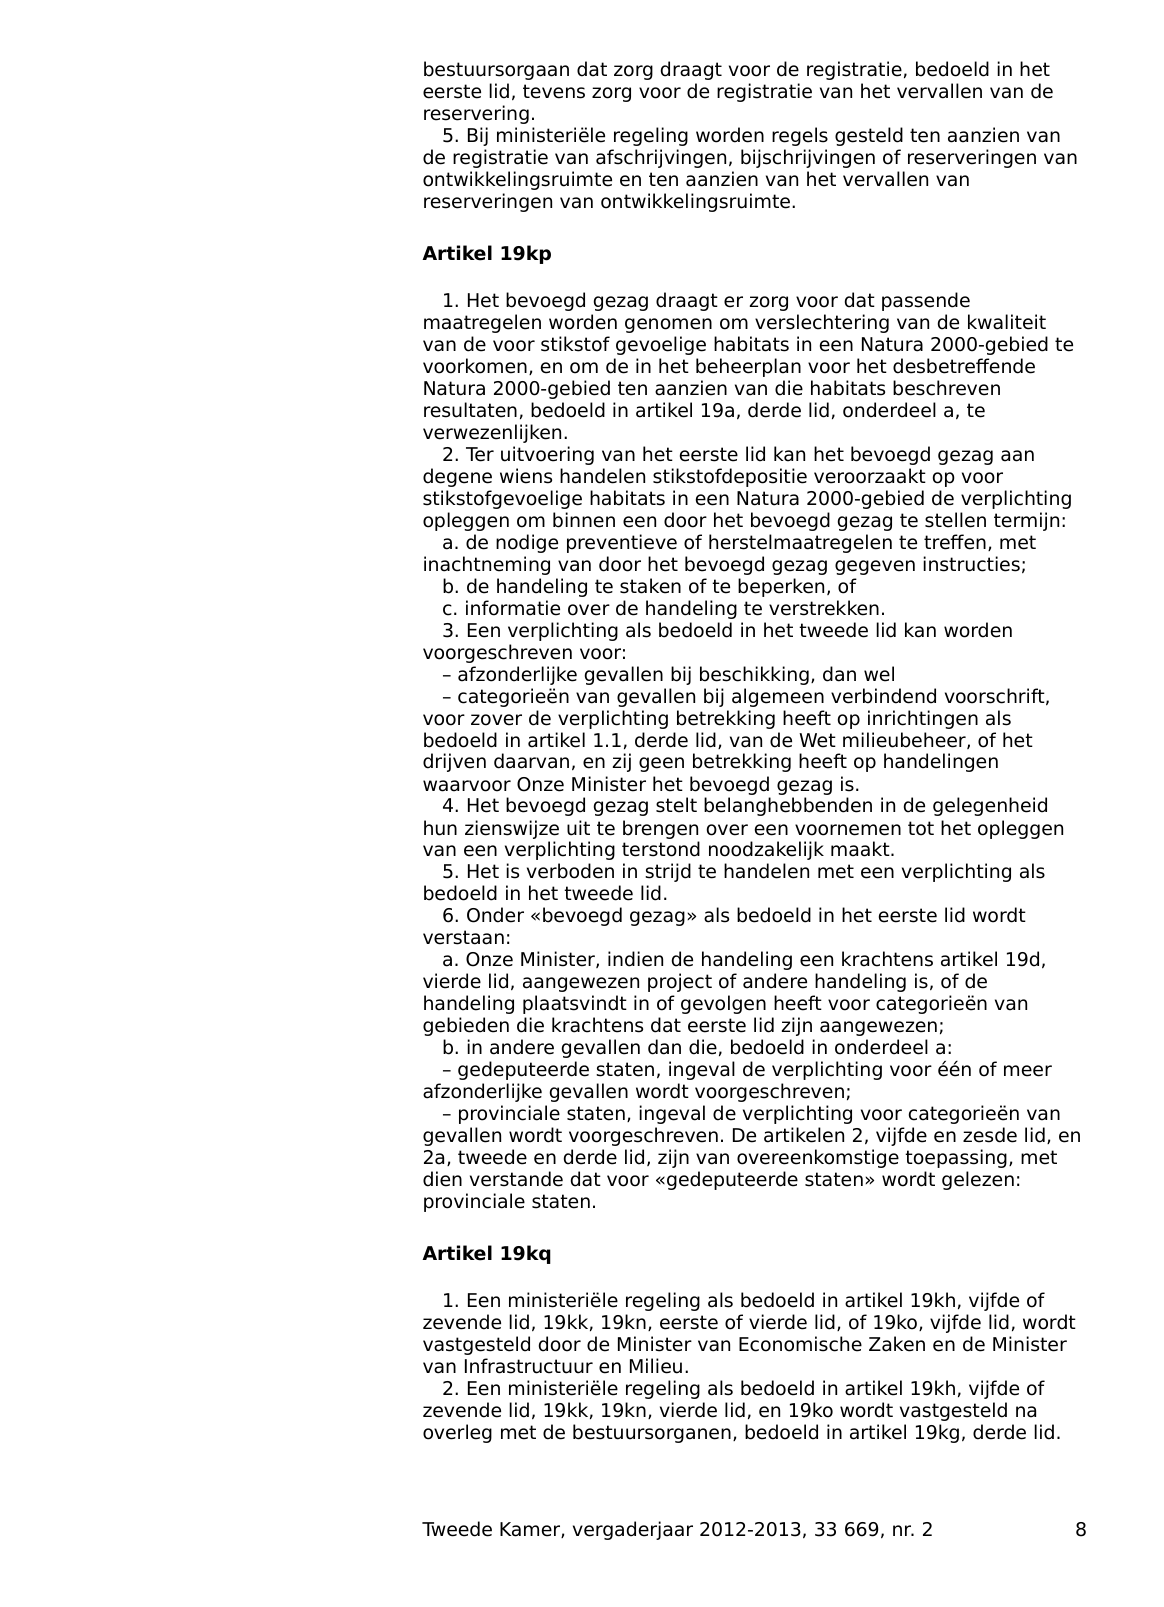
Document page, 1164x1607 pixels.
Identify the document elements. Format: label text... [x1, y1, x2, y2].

text 2. Een ministeriële regeling als bedoeld in artikel 19kh, vijfde of zevende lid, 19kk, 19kn, vierde lid, en 19ko wordt vastgesteld na overleg met de bestuursorganen, bedoeld in artikel 19kg, derde lid. [422, 1378, 1087, 1444]
text a. Onze Minister, indien de handeling een krachtens artikel 19d, vierde lid, aangewezen project of andere handeling is, of de handeling plaatsvindt in of gevolgen heeft voor categorieën van gebieden die krachtens dat eerste lid zijn aangewezen; [422, 949, 1087, 1037]
text a. de nodige preventieve of herstelmaatregelen te treffen, met inachtneming van door het bevoegd gezag gegeven instructies; [422, 532, 1087, 576]
text – gedeputeerde staten, ingeval de verplichting voor één of meer afzonderlijke gevallen wordt voorgeschreven; [422, 1059, 1087, 1103]
text 6. Onder «bevoegd gezag» als bedoeld in het eerste lid wordt verstaan: [422, 905, 1087, 949]
text 1. Een ministeriële regeling als bedoeld in artikel 19kh, vijfde of zevende lid, 19kk, 19kn, eerste of vierde lid, of 19ko, vijfde lid, wordt vastgesteld door de Minister van Economische Zaken en de Minister van Infrastructuur en Milieu. [422, 1290, 1087, 1378]
subtitle Artikel 19kq [422, 1243, 1087, 1265]
text – afzonderlijke gevallen bij beschikking, dan wel [422, 663, 1087, 686]
text 5. Het is verboden in strijd te handelen met een verplichting als bedoeld in het tweede lid. [422, 861, 1087, 905]
text bestuursorgaan dat zorg draagt voor de registratie, bedoeld in het eerste lid, tevens zorg voor de registratie van het vervallen van de reservering. [422, 59, 1087, 125]
text – categorieën van gevallen bij algemeen verbindend voorschrift, voor zover de verplichting betrekking heeft op inrichtingen als bedoeld in artikel 1.1, derde lid, van de Wet milieubeheer, of het drijven daarvan, en zij geen betrekking heeft op handelingen waarvoor Onze Minister het bevoegd gezag is. [422, 686, 1087, 795]
text b. in andere gevallen dan die, bedoeld in onderdeel a: [422, 1037, 1087, 1059]
text 4. Het bevoegd gezag stelt belanghebbenden in de gelegenheid hun zienswijze uit te brengen over een voornemen tot het opleggen van een verplichting terstond noodzakelijk maakt. [422, 795, 1087, 861]
text 1. Het bevoegd gezag draagt er zorg voor dat passende maatregelen worden genomen om verslechtering van de kwaliteit van de voor stikstof gevoelige habitats in een Natura 2000-gebied te voorkomen, en om de in het beheerplan voor het desbetreffende Natura 2000-gebied ten aanzien van die habitats beschreven resultaten, bedoeld in artikel 19a, derde lid, onderdeel a, te verwezenlijken. [422, 290, 1087, 444]
text 2. Ter uitvoering van het eerste lid kan het bevoegd gezag aan degene wiens handelen stikstofdepositie veroorzaakt op voor stikstofgevoelige habitats in een Natura 2000-gebied de verplichting opleggen om binnen een door het bevoegd gezag te stellen termijn: [422, 444, 1087, 532]
subtitle Artikel 19kp [422, 243, 1087, 265]
text 5. Bij ministeriële regeling worden regels gesteld ten aanzien van de registratie van afschrijvingen, bijschrijvingen of reserveringen van ontwikkelingsruimte en ten aanzien van het vervallen van reserveringen van ontwikkelingsruimte. [422, 125, 1087, 213]
text – provinciale staten, ingeval de verplichting voor categorieën van gevallen wordt voorgeschreven. De artikelen 2, vijfde en zesde lid, en 2a, tweede en derde lid, zijn van overeenkomstige toepassing, met dien verstande dat voor «gedeputeerde staten» wordt gelezen: provinciale staten. [422, 1103, 1087, 1213]
text b. de handeling te staken of te beperken, of [422, 576, 1087, 598]
text 3. Een verplichting als bedoeld in het tweede lid kan worden voorgeschreven voor: [422, 619, 1087, 663]
text c. informatie over de handeling te verstrekken. [422, 598, 1087, 619]
